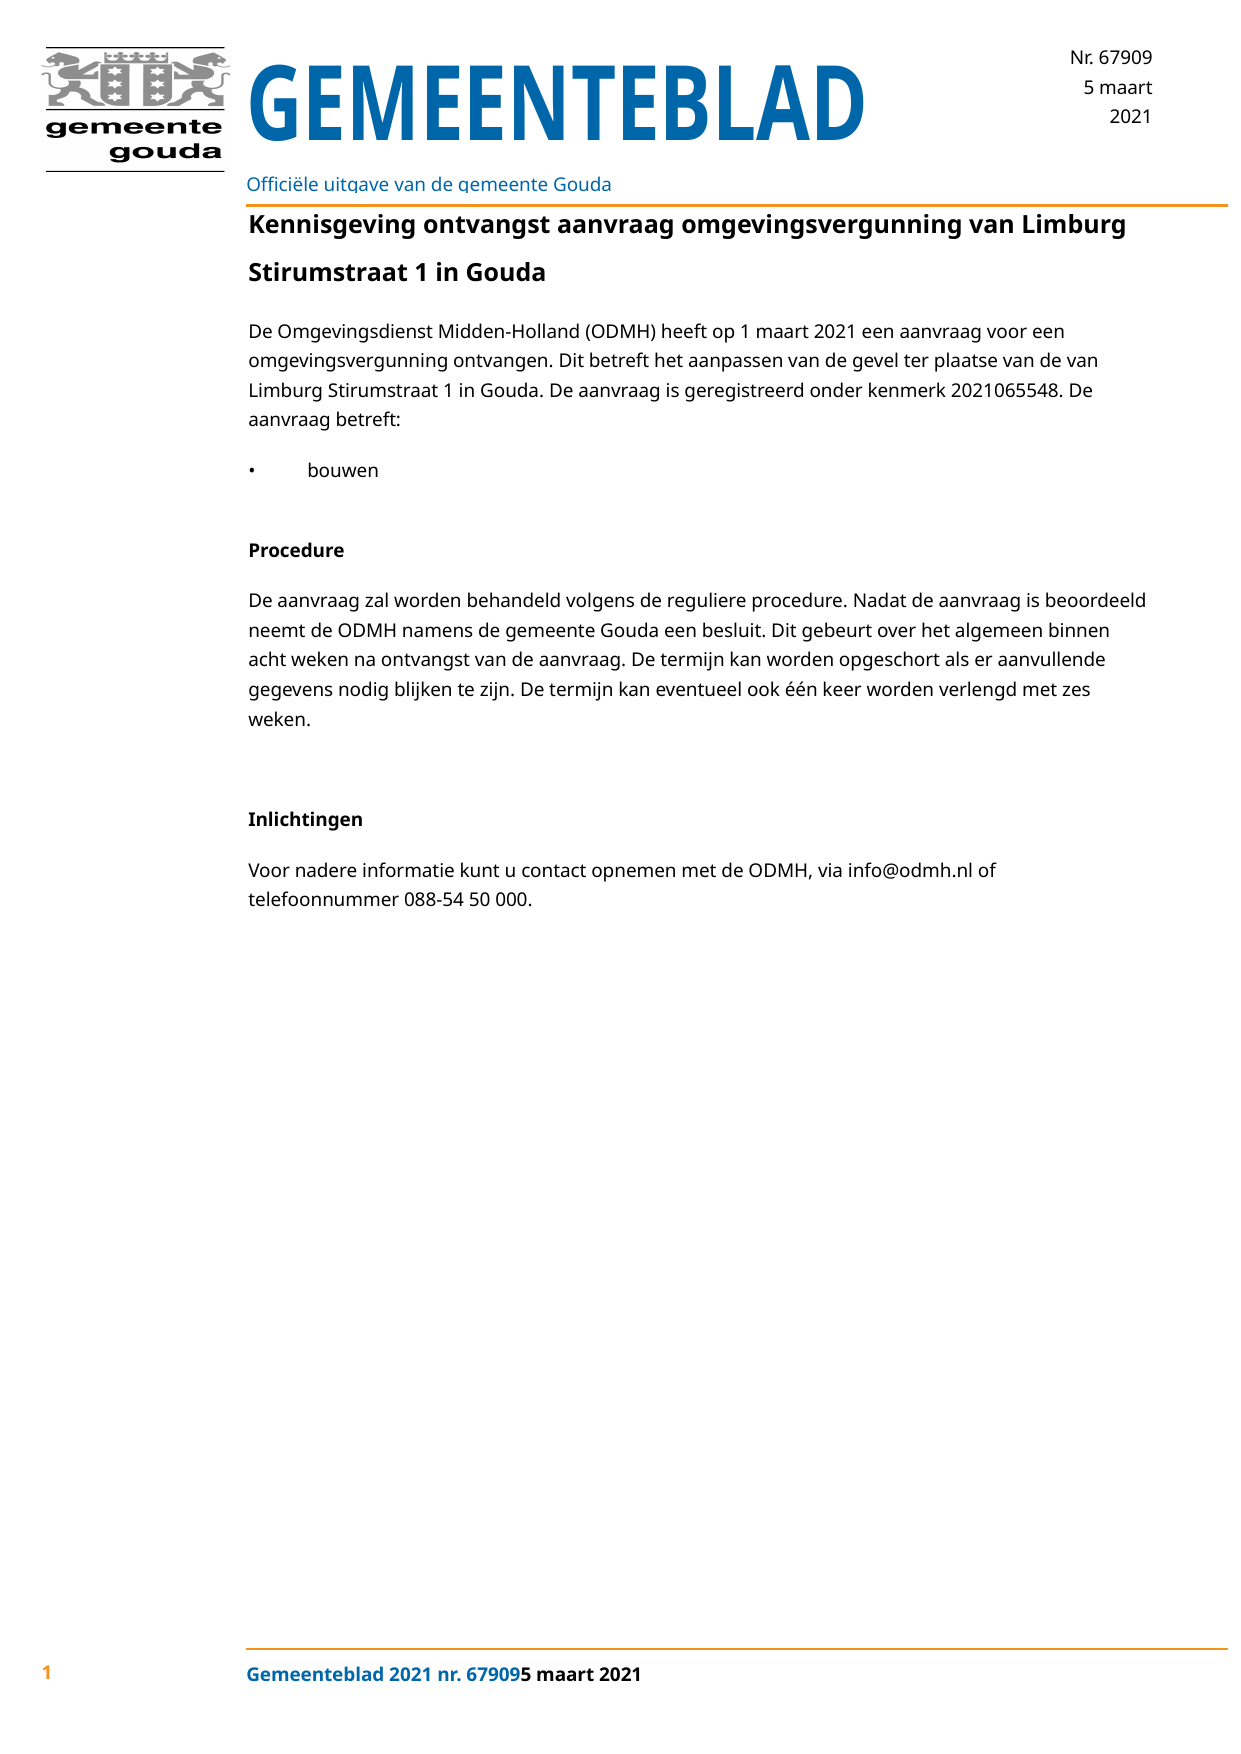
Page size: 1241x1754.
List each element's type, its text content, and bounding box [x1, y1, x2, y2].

picture [41, 47, 231, 172]
text Procedure [248, 537, 1152, 563]
text Inlichtingen [248, 807, 1152, 832]
list bouwen [248, 457, 1152, 483]
text De Omgevingsdienst Midden-Holland (ODMH) heeft op 1 maart 2021 een aanvraag voor een omgevingsvergunning ontvangen. Dit betreft het aanpassen van de gevel ter plaatse van de van Limburg Stirumstraat 1 in Gouda. De aanvraag is geregistreerd onder kenmerk 2021065548. De aanvraag betreft: [248, 318, 1152, 432]
text Voor nadere informatie kunt u contact opnemen met de ODMH, via info@odmh.nl of telefoonnummer 088-54 50 000. [248, 857, 1152, 912]
text Kennisgeving ontvangst aanvraag omgevingsvergunning van Limburg Stirumstraat 1 in Gouda [248, 207, 1152, 288]
text De aanvraag zal worden behandeld volgens de reguliere procedure. Nadat de aanvraag is beoordeeld neemt de ODMH namens de gemeente Gouda een besluit. Dit gebeurt over het algemeen binnen acht weken na ontvangst van de aanvraag. De termijn kan worden opgeschort als er aanvullende gegevens nodig blijken te zijn. De termijn kan eventueel ook één keer worden verlengd met zes weken. [248, 587, 1152, 732]
